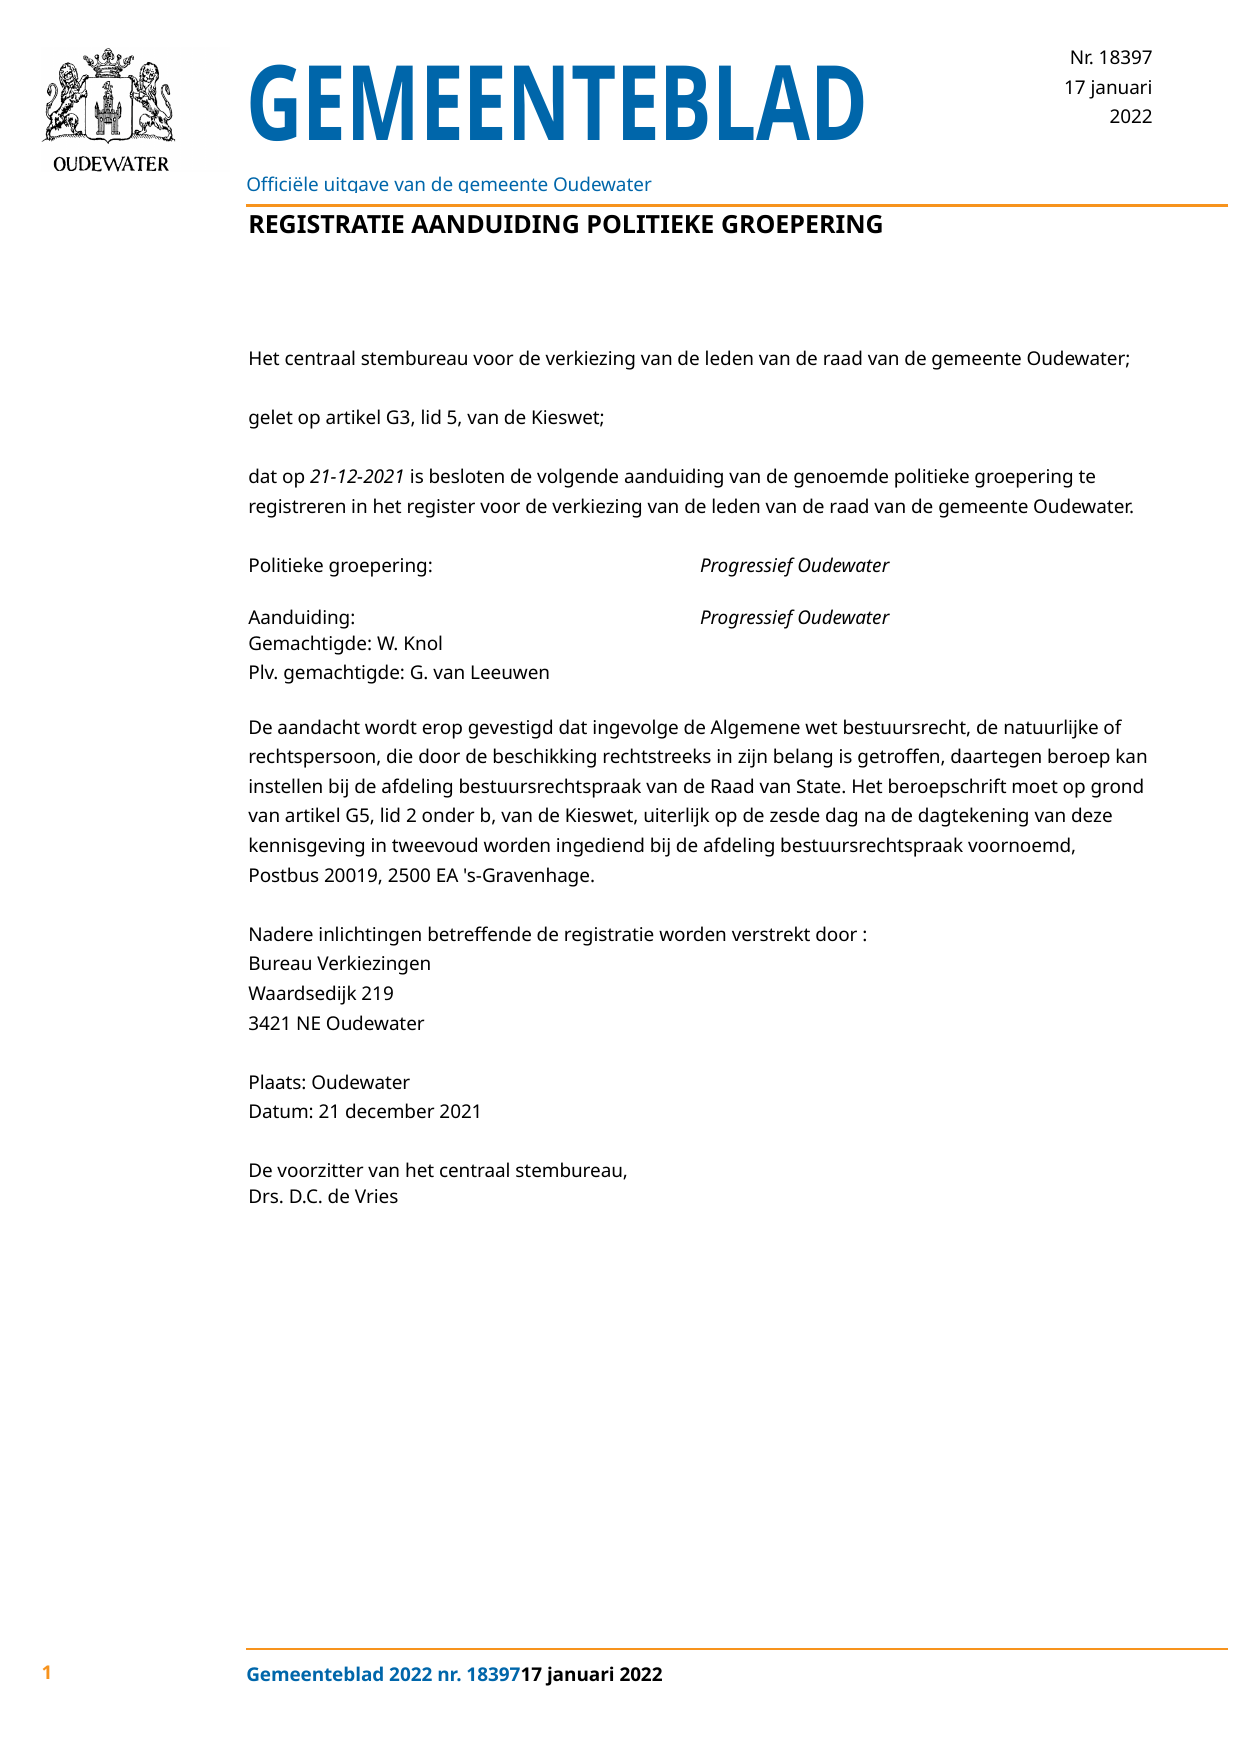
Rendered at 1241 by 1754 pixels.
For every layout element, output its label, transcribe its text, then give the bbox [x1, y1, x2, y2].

table_cell Progressief Oudewater [700, 604, 1152, 630]
picture [41, 47, 231, 172]
text Plaats: Oudewater [248, 1069, 1152, 1095]
text 3421 NE Oudewater [248, 1010, 1152, 1036]
text Waardsedijk 219 [248, 980, 1152, 1006]
text De aandacht wordt erop gevestigd dat ingevolge de Algemene wet bestuursrecht, de natuurlijke of rechtspersoon, die door de beschikking rechtstreeks in zijn belang is getroffen, daartegen beroep kan instellen bij de afdeling bestuursrechtspraak van de Raad van State. Het beroepschrift moet op grond van artikel G5, lid 2 onder b, van de Kieswet, uiterlijk op de zesde dag na de dagtekening van deze kennisgeving in tweevoud worden ingediend bij de afdeling bestuursrechtspraak voornoemd, Postbus 20019, 2500 EA 's-Gravenhage. [248, 714, 1152, 888]
text De voorzitter van het centraal stembureau, [248, 1158, 1152, 1183]
table_cell Gemachtigde: W. Knol Plv. gemachtigde: G. van Leeuwen [248, 630, 1152, 685]
text Het centraal stembureau voor de verkiezing van de leden van de raad van de gemeente Oudewater; [248, 345, 1152, 371]
text Drs. D.C. de Vries [248, 1183, 1152, 1209]
text Nadere inlichtingen betreffende de registratie worden verstrekt door : [248, 921, 1152, 947]
table_cell [248, 685, 1152, 711]
text REGISTRATIE AANDUIDING POLITIEKE GROEPERING [248, 207, 1152, 241]
text gelet op artikel G3, lid 5, van de Kieswet; [248, 404, 1152, 430]
table_header Progressief Oudewater [700, 553, 1152, 578]
table_cell Aanduiding: [248, 604, 700, 630]
table_cell [248, 578, 1152, 604]
text dat op 21-12-2021 is besloten de volgende aanduiding van de genoemde politieke groepering te registreren in het register voor de verkiezing van de leden van de raad van de gemeente Oudewater. [248, 464, 1152, 519]
text Bureau Verkiezingen [248, 951, 1152, 976]
text Datum: 21 december 2021 [248, 1098, 1152, 1124]
table_header Politieke groepering: [248, 553, 700, 578]
